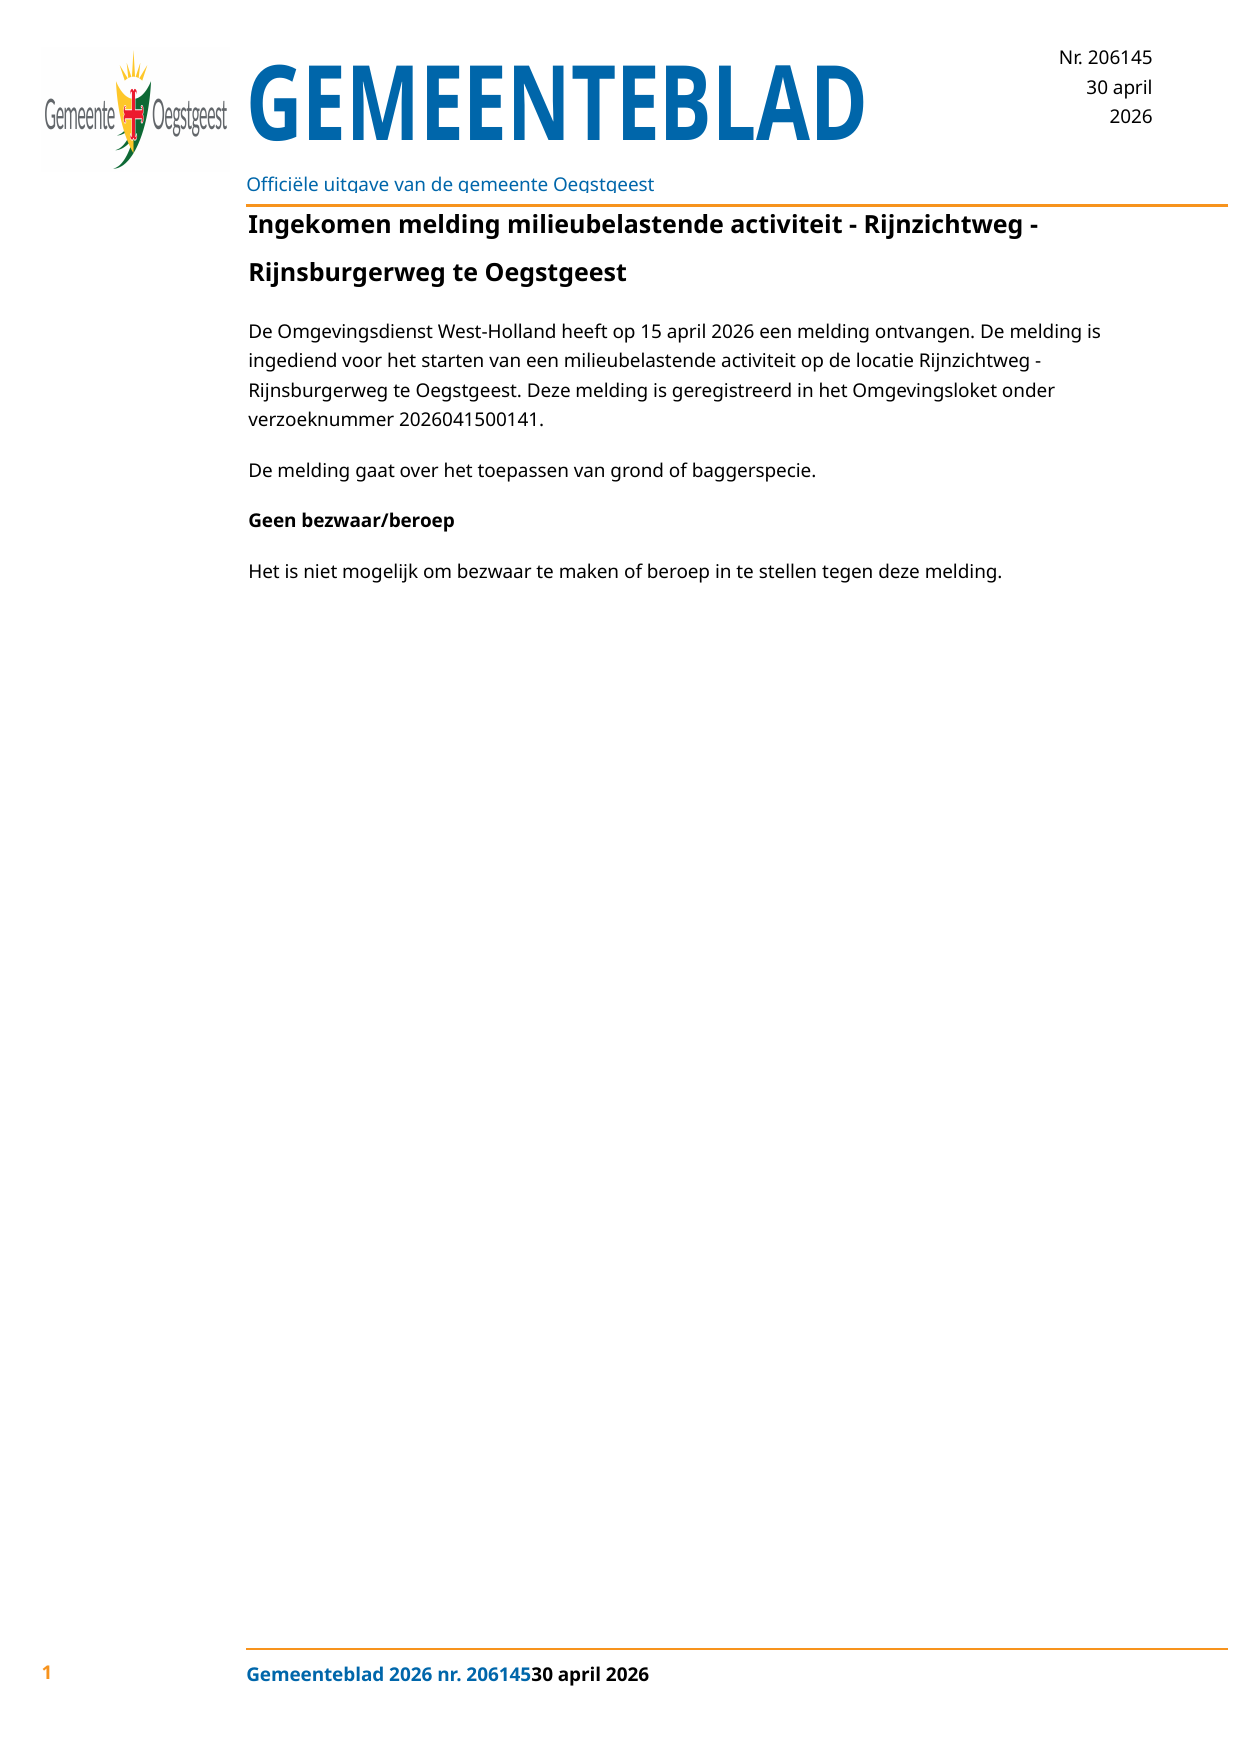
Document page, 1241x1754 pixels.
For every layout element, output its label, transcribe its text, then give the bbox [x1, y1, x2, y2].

text Geen bezwaar/beroep [248, 507, 1152, 533]
picture [41, 47, 231, 172]
text De Omgevingsdienst West-Holland heeft op 15 april 2026 een melding ontvangen. De melding is ingediend voor het starten van een milieubelastende activiteit op de locatie Rijnzichtweg - Rijnsburgerweg te Oegstgeest. Deze melding is geregistreerd in het Omgevingsloket onder verzoeknummer 2026041500141. [248, 318, 1152, 432]
text Ingekomen melding milieubelastende activiteit - Rijnzichtweg - Rijnsburgerweg te Oegstgeest [248, 207, 1152, 288]
text Het is niet mogelijk om bezwaar te maken of beroep in te stellen tegen deze melding. [248, 558, 1152, 584]
text De melding gaat over het toepassen van grond of baggerspecie. [248, 457, 1152, 483]
